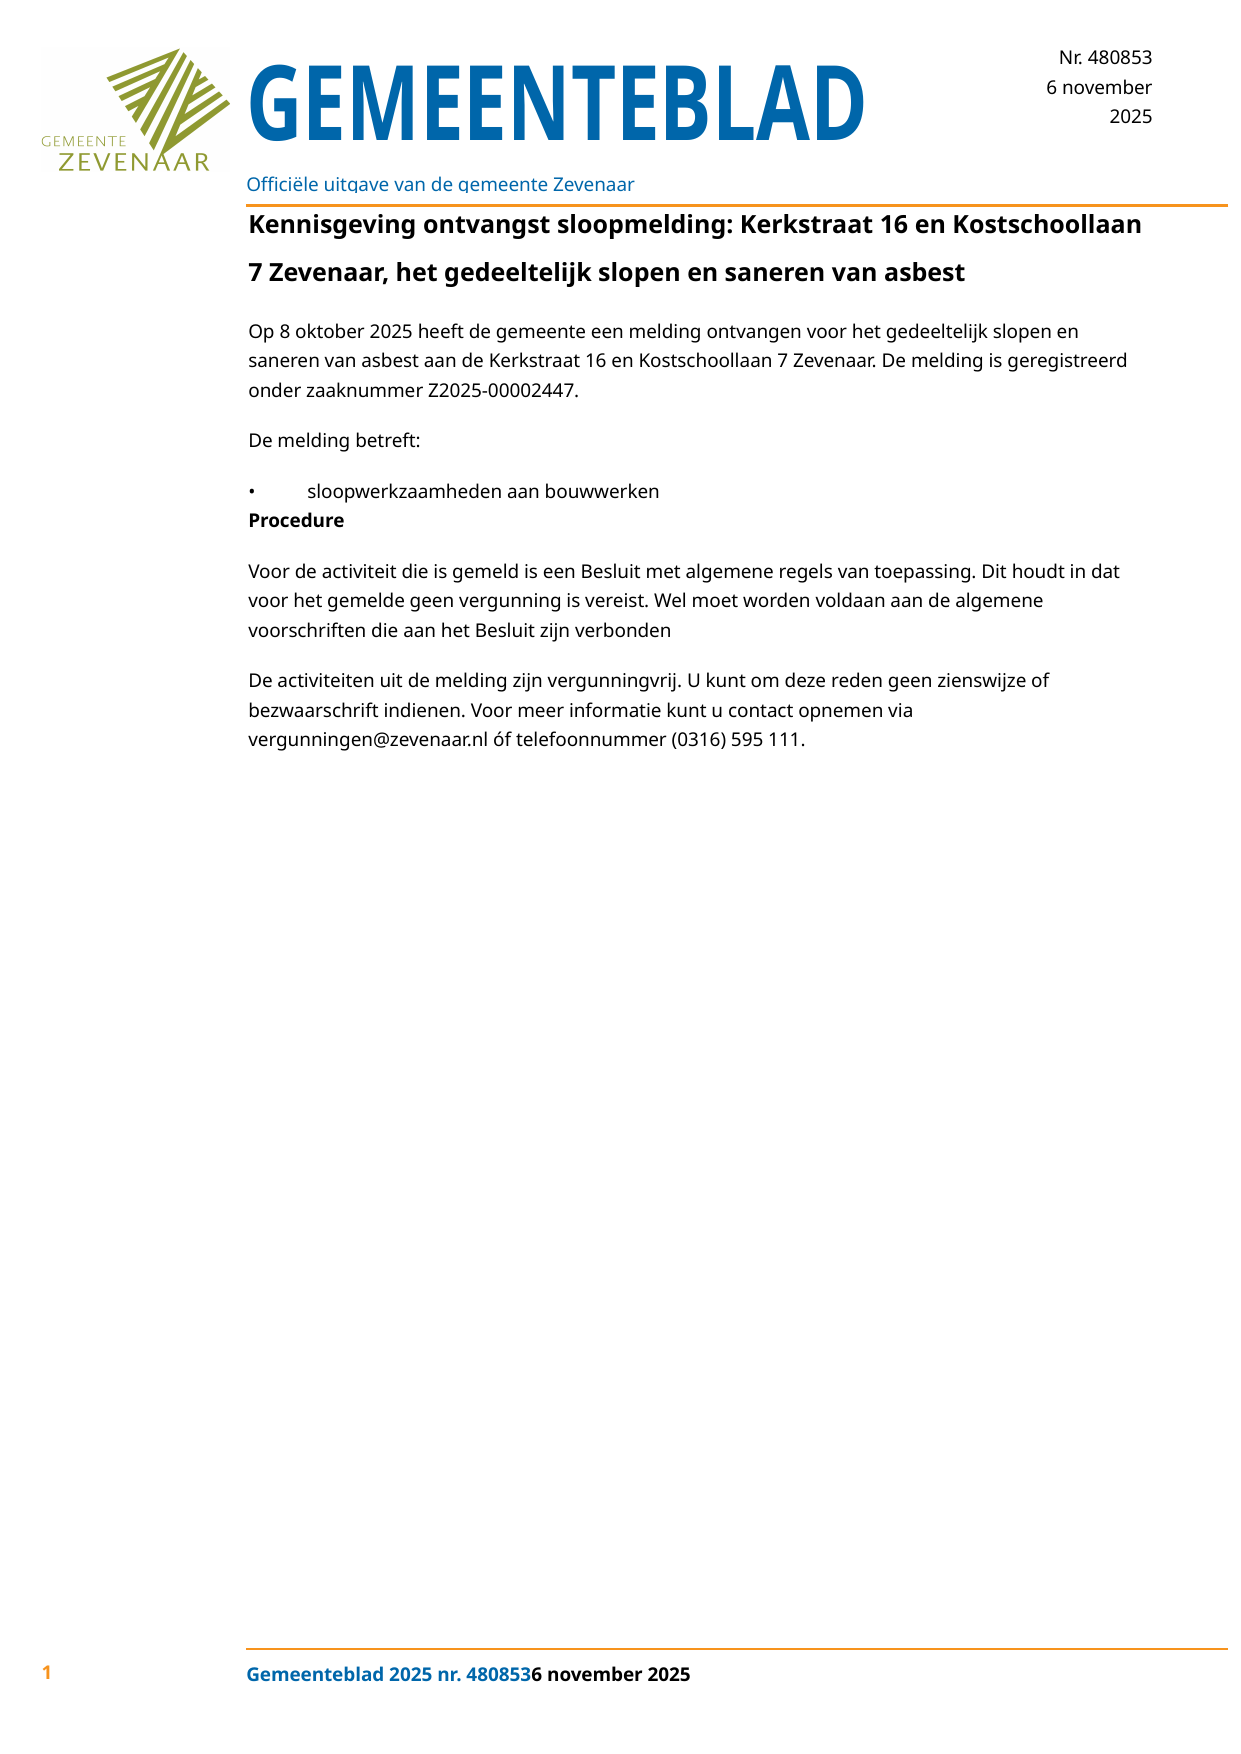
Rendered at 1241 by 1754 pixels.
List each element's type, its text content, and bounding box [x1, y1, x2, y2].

text Kennisgeving ontvangst sloopmelding: Kerkstraat 16 en Kostschoollaan 7 Zevenaar, het gedeeltelijk slopen en saneren van asbest [248, 207, 1152, 288]
picture [41, 47, 231, 172]
list sloopwerkzaamheden aan bouwwerken [248, 478, 1152, 504]
text Voor de activiteit die is gemeld is een Besluit met algemene regels van toepassing. Dit houdt in dat voor het gemelde geen vergunning is vereist. Wel moet worden voldaan aan de algemene voorschriften die aan het Besluit zijn verbonden [248, 558, 1152, 643]
text De melding betreft: [248, 427, 1152, 453]
text Procedure [248, 507, 1152, 533]
text De activiteiten uit de melding zijn vergunningvrij. U kunt om deze reden geen zienswijze of bezwaarschrift indienen. Voor meer informatie kunt u contact opnemen via vergunningen@zevenaar.nl óf telefoonnummer (0316) 595 111. [248, 667, 1152, 752]
text Op 8 oktober 2025 heeft de gemeente een melding ontvangen voor het gedeeltelijk slopen en saneren van asbest aan de Kerkstraat 16 en Kostschoollaan 7 Zevenaar. De melding is geregistreerd onder zaaknummer Z2025-00002447. [248, 318, 1152, 403]
